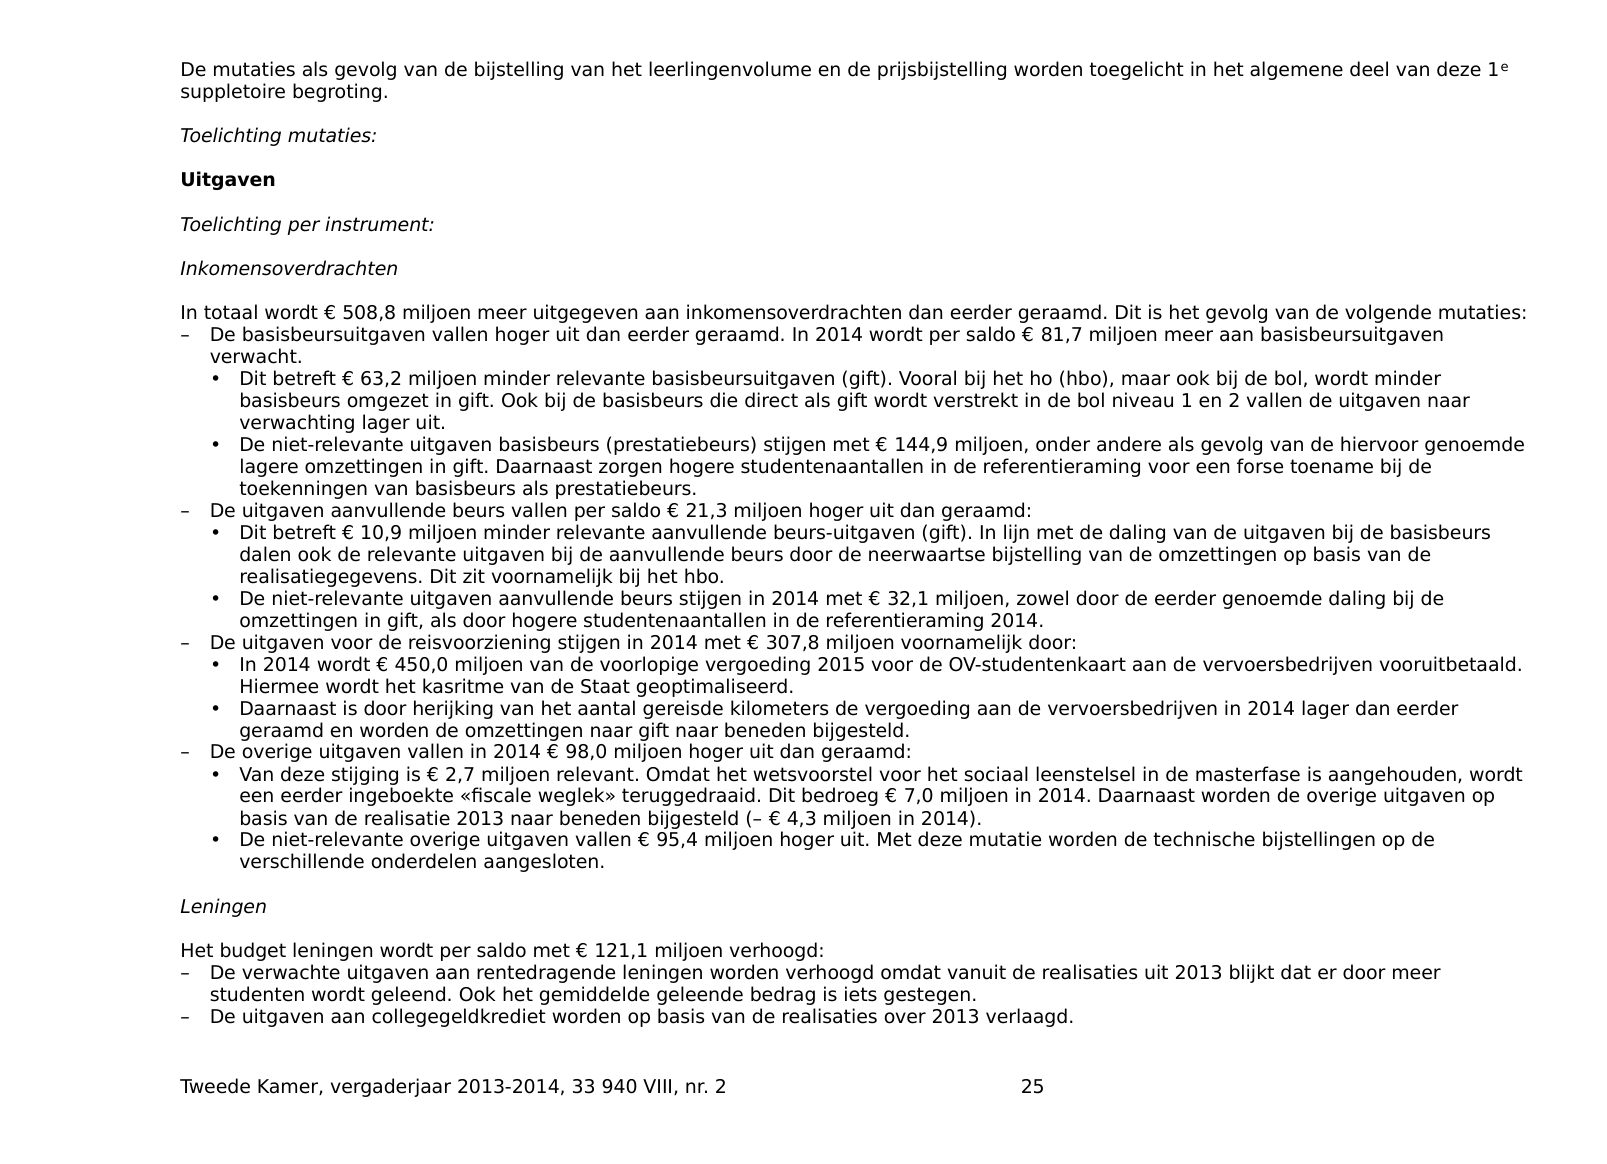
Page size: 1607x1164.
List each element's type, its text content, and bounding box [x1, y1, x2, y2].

text • Van deze stijging is € 2,7 miljoen relevant. Omdat het wetsvoorstel voor het sociaal leenstelsel in de masterfase is aangehouden, wordt een eerder ingeboekte «fiscale weglek» teruggedraaid. Dit bedroeg € 7,0 miljoen in 2014. Daarnaast worden de overige uitgaven op basis van de realisatie 2013 naar beneden bijgesteld (– € 4,3 miljoen in 2014). [210, 763, 1529, 829]
text Het budget leningen wordt per saldo met € 121,1 miljoen verhoogd: [180, 940, 1529, 962]
text – De overige uitgaven vallen in 2014 € 98,0 miljoen hoger uit dan geraamd: [180, 741, 1529, 763]
text – De basisbeursuitgaven vallen hoger uit dan eerder geraamd. In 2014 wordt per saldo € 81,7 miljoen meer aan basisbeursuitgaven verwacht. [180, 324, 1529, 368]
subtitle Leningen [180, 896, 1529, 917]
text • Dit betreft € 63,2 miljoen minder relevante basisbeursuitgaven (gift). Vooral bij het ho (hbo), maar ook bij de bol, wordt minder basisbeurs omgezet in gift. Ook bij de basisbeurs die direct als gift wordt verstrekt in de bol niveau 1 en 2 vallen de uitgaven naar verwachting lager uit. [210, 368, 1529, 434]
text • Daarnaast is door herijking van het aantal gereisde kilometers de vergoeding aan de vervoersbedrijven in 2014 lager dan eerder geraamd en worden de omzettingen naar gift naar beneden bijgesteld. [210, 697, 1529, 741]
text • Dit betreft € 10,9 miljoen minder relevante aanvullende beurs-uitgaven (gift). In lijn met de daling van de uitgaven bij de basisbeurs dalen ook de relevante uitgaven bij de aanvullende beurs door de neerwaartse bijstelling van de omzettingen op basis van de realisatiegegevens. Dit zit voornamelijk bij het hbo. [210, 522, 1529, 588]
text • De niet-relevante uitgaven basisbeurs (prestatiebeurs) stijgen met € 144,9 miljoen, onder andere als gevolg van de hiervoor genoemde lagere omzettingen in gift. Daarnaast zorgen hogere studentenaantallen in de referentieraming voor een forse toename bij de toekenningen van basisbeurs als prestatiebeurs. [210, 434, 1529, 500]
text • De niet-relevante overige uitgaven vallen € 95,4 miljoen hoger uit. Met deze mutatie worden de technische bijstellingen op de verschillende onderdelen aangesloten. [210, 829, 1529, 873]
subtitle Toelichting mutaties: [180, 125, 1529, 147]
subtitle Inkomensoverdrachten [180, 258, 1529, 280]
text – De uitgaven aanvullende beurs vallen per saldo € 21,3 miljoen hoger uit dan geraamd: [180, 500, 1529, 522]
text – De uitgaven voor de reisvoorziening stijgen in 2014 met € 307,8 miljoen voornamelijk door: [180, 632, 1529, 653]
subtitle Uitgaven [180, 169, 1529, 191]
text • In 2014 wordt € 450,0 miljoen van de voorlopige vergoeding 2015 voor de OV-studentenkaart aan de vervoersbedrijven vooruitbetaald. Hiermee wordt het kasritme van de Staat geoptimaliseerd. [210, 653, 1529, 697]
text – De verwachte uitgaven aan rentedragende leningen worden verhoogd omdat vanuit de realisaties uit 2013 blijkt dat er door meer studenten wordt geleend. Ook het gemiddelde geleende bedrag is iets gestegen. [180, 962, 1529, 1006]
subtitle Toelichting per instrument: [180, 213, 1529, 236]
text In totaal wordt € 508,8 miljoen meer uitgegeven aan inkomensoverdrachten dan eerder geraamd. Dit is het gevolg van de volgende mutaties: [180, 302, 1529, 324]
text • De niet-relevante uitgaven aanvullende beurs stijgen in 2014 met € 32,1 miljoen, zowel door de eerder genoemde daling bij de omzettingen in gift, als door hogere studentenaantallen in de referentieraming 2014. [210, 588, 1529, 632]
text – De uitgaven aan collegegeldkrediet worden op basis van de realisaties over 2013 verlaagd. [180, 1006, 1529, 1028]
text De mutaties als gevolg van de bijstelling van het leerlingenvolume en de prijsbijstelling worden toegelicht in het algemene deel van deze 1e suppletoire begroting. [180, 59, 1529, 103]
